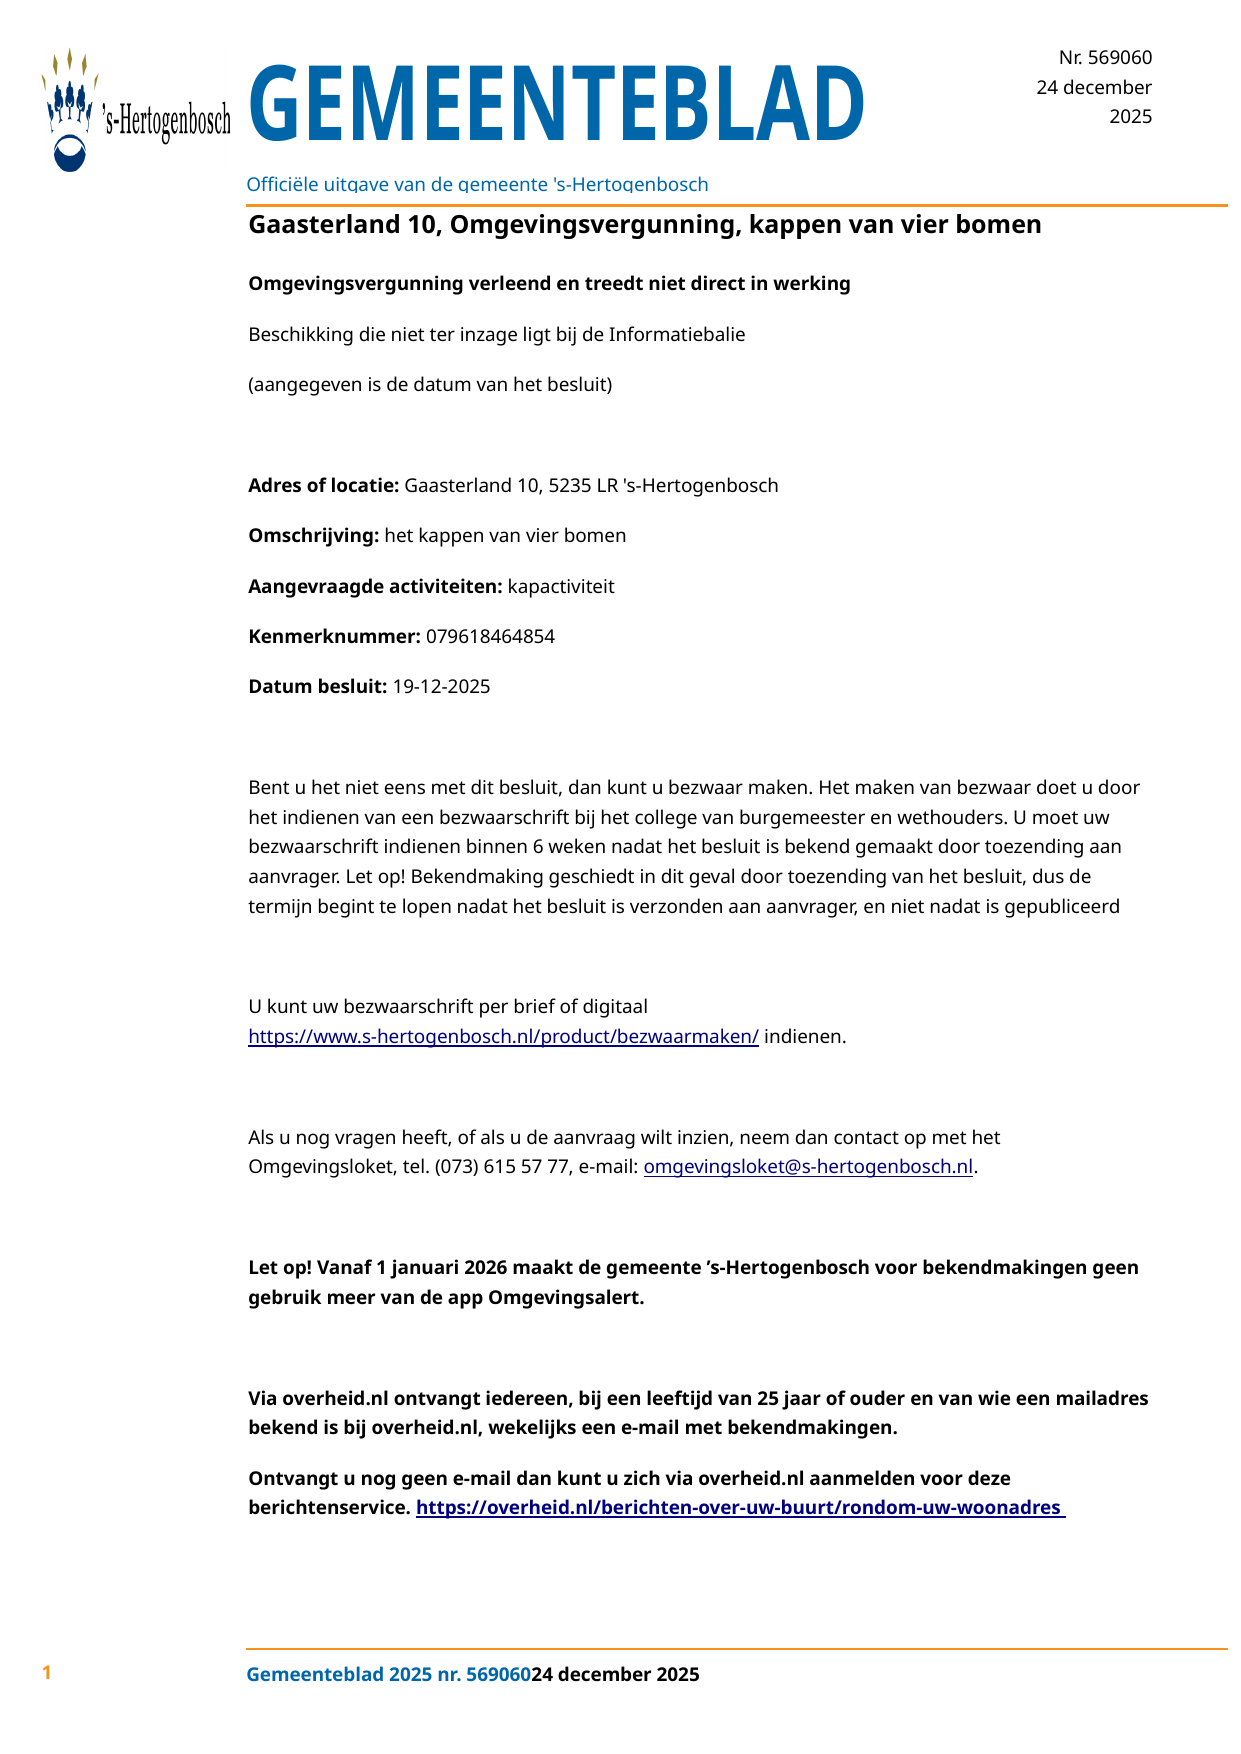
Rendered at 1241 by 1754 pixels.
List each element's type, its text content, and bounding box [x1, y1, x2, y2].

text Gaasterland 10, Omgevingsvergunning, kappen van vier bomen [248, 207, 1152, 241]
text Bent u het niet eens met dit besluit, dan kunt u bezwaar maken. Het maken van bezwaar doet u door het indienen van een bezwaarschrift bij het college van burgemeester en wethouders. U moet uw bezwaarschrift indienen binnen 6 weken nadat het besluit is bekend gemaakt door toezending aan aanvrager. Let op! Bekendmaking geschiedt in dit geval door toezending van het besluit, dus de termijn begint te lopen nadat het besluit is verzonden aan aanvrager, en niet nadat is gepubliceerd [248, 774, 1152, 918]
text Via overheid.nl ontvangt iedereen, bij een leeftijd van 25 jaar of ouder en van wie een mailadres bekend is bij overheid.nl, wekelijks een e-mail met bekendmakingen. [248, 1385, 1152, 1440]
text Ontvangt u nog geen e-mail dan kunt u zich via overheid.nl aanmelden voor deze berichtenservice. https://overheid.nl/berichten-over-uw-buurt/rondom-uw-woonadres [248, 1465, 1152, 1520]
picture [41, 47, 231, 172]
text Omgevingsvergunning verleend en treedt niet direct in werking [248, 270, 1152, 296]
text Adres of locatie: Gaasterland 10, 5235 LR 's-Hertogenbosch [248, 472, 1152, 498]
text Datum besluit: 19-12-2025 [248, 674, 1152, 699]
text (aangegeven is de datum van het besluit) [248, 371, 1152, 397]
text Let op! Vanaf 1 januari 2026 maakt de gemeente ’s-Hertogenbosch voor bekendmakingen geen gebruik meer van de app Omgevingsalert. [248, 1254, 1152, 1310]
text Aangevraagde activiteiten: kapactiviteit [248, 573, 1152, 598]
text Beschikking die niet ter inzage ligt bij de Informatiebalie [248, 321, 1152, 346]
text Omschrijving: het kappen van vier bomen [248, 522, 1152, 548]
text Als u nog vragen heeft, of als u de aanvraag wilt inzien, neem dan contact op met het Omgevingsloket, tel. (073) 615 57 77, e-mail: omgevingsloket@s-hertogenbosch.nl. [248, 1124, 1152, 1179]
text Kenmerknummer: 079618464854 [248, 623, 1152, 649]
text U kunt uw bezwaarschrift per brief of digitaal https://www.s-hertogenbosch.nl/product/bezwaarmaken/ indienen. [248, 994, 1152, 1049]
